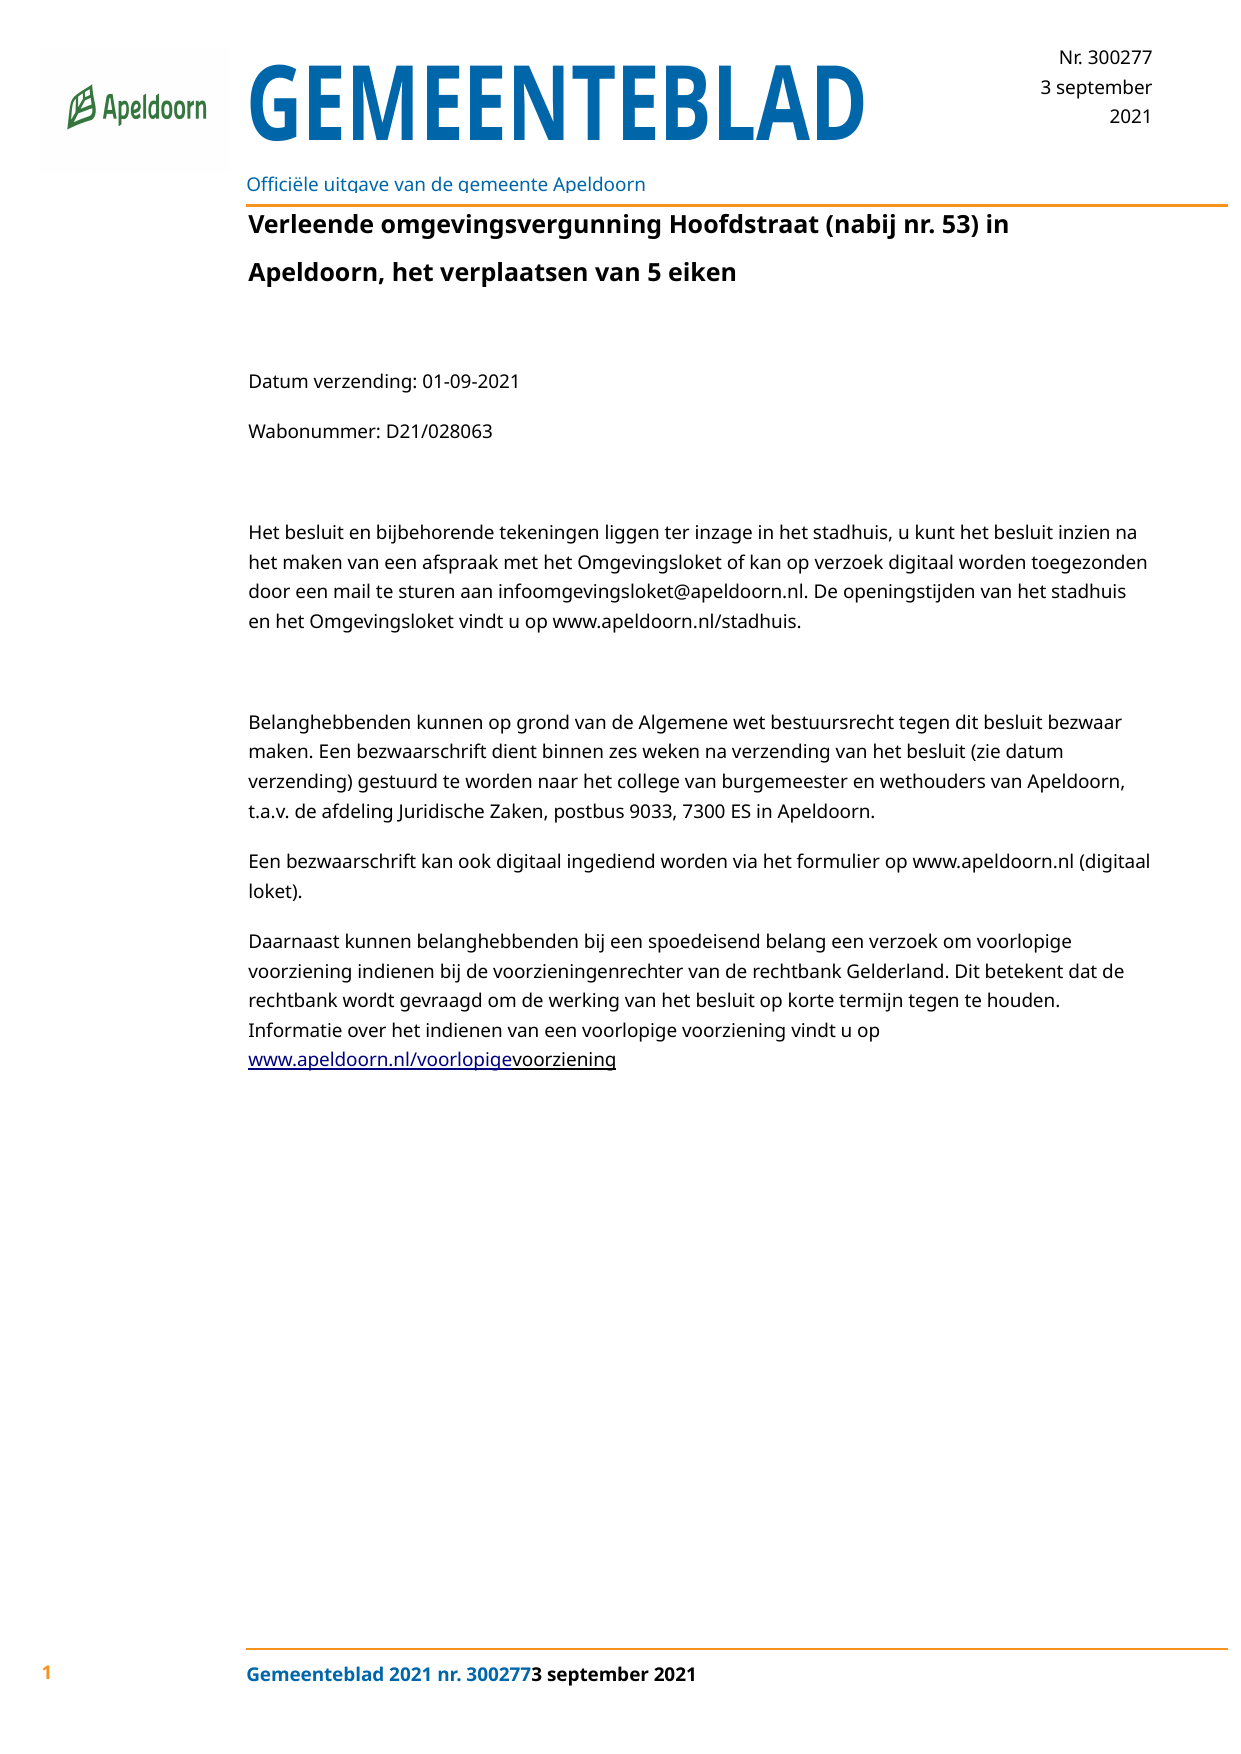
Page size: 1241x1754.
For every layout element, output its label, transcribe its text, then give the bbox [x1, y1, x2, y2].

text Een bezwaarschrift kan ook digitaal ingediend worden via het formulier op www.apeldoorn.nl (digitaal loket). [248, 848, 1152, 904]
text Het besluit en bijbehorende tekeningen liggen ter inzage in het stadhuis, u kunt het besluit inzien na het maken van een afspraak met het Omgevingsloket of kan op verzoek digitaal worden toegezonden door een mail te sturen aan infoomgevingsloket@apeldoorn.nl. De openingstijden van het stadhuis en het Omgevingsloket vindt u op www.apeldoorn.nl/stadhuis. [248, 519, 1152, 634]
text Belanghebbenden kunnen op grond van de Algemene wet bestuursrecht tegen dit besluit bezwaar maken. Een bezwaarschrift dient binnen zes weken na verzending van het besluit (zie datum verzending) gestuurd te worden naar het college van burgemeester en wethouders van Apeldoorn, t.a.v. de afdeling Juridische Zaken, postbus 9033, 7300 ES in Apeldoorn. [248, 709, 1152, 824]
text Verleende omgevingsvergunning Hoofdstraat (nabij nr. 53) in Apeldoorn, het verplaatsen van 5 eiken [248, 207, 1152, 288]
text Datum verzending: 01-09-2021 [248, 368, 1152, 394]
picture [41, 47, 231, 172]
text Wabonummer: D21/028063 [248, 419, 1152, 444]
text Daarnaast kunnen belanghebbenden bij een spoedeisend belang een verzoek om voorlopige voorziening indienen bij de voorzieningenrechter van de rechtbank Gelderland. Dit betekent dat de rechtbank wordt gevraagd om de werking van het besluit op korte termijn tegen te houden. Informatie over het indienen van een voorlopige voorziening vindt u op www.apeldoorn.nl/voorlopigevoorziening [248, 928, 1152, 1072]
